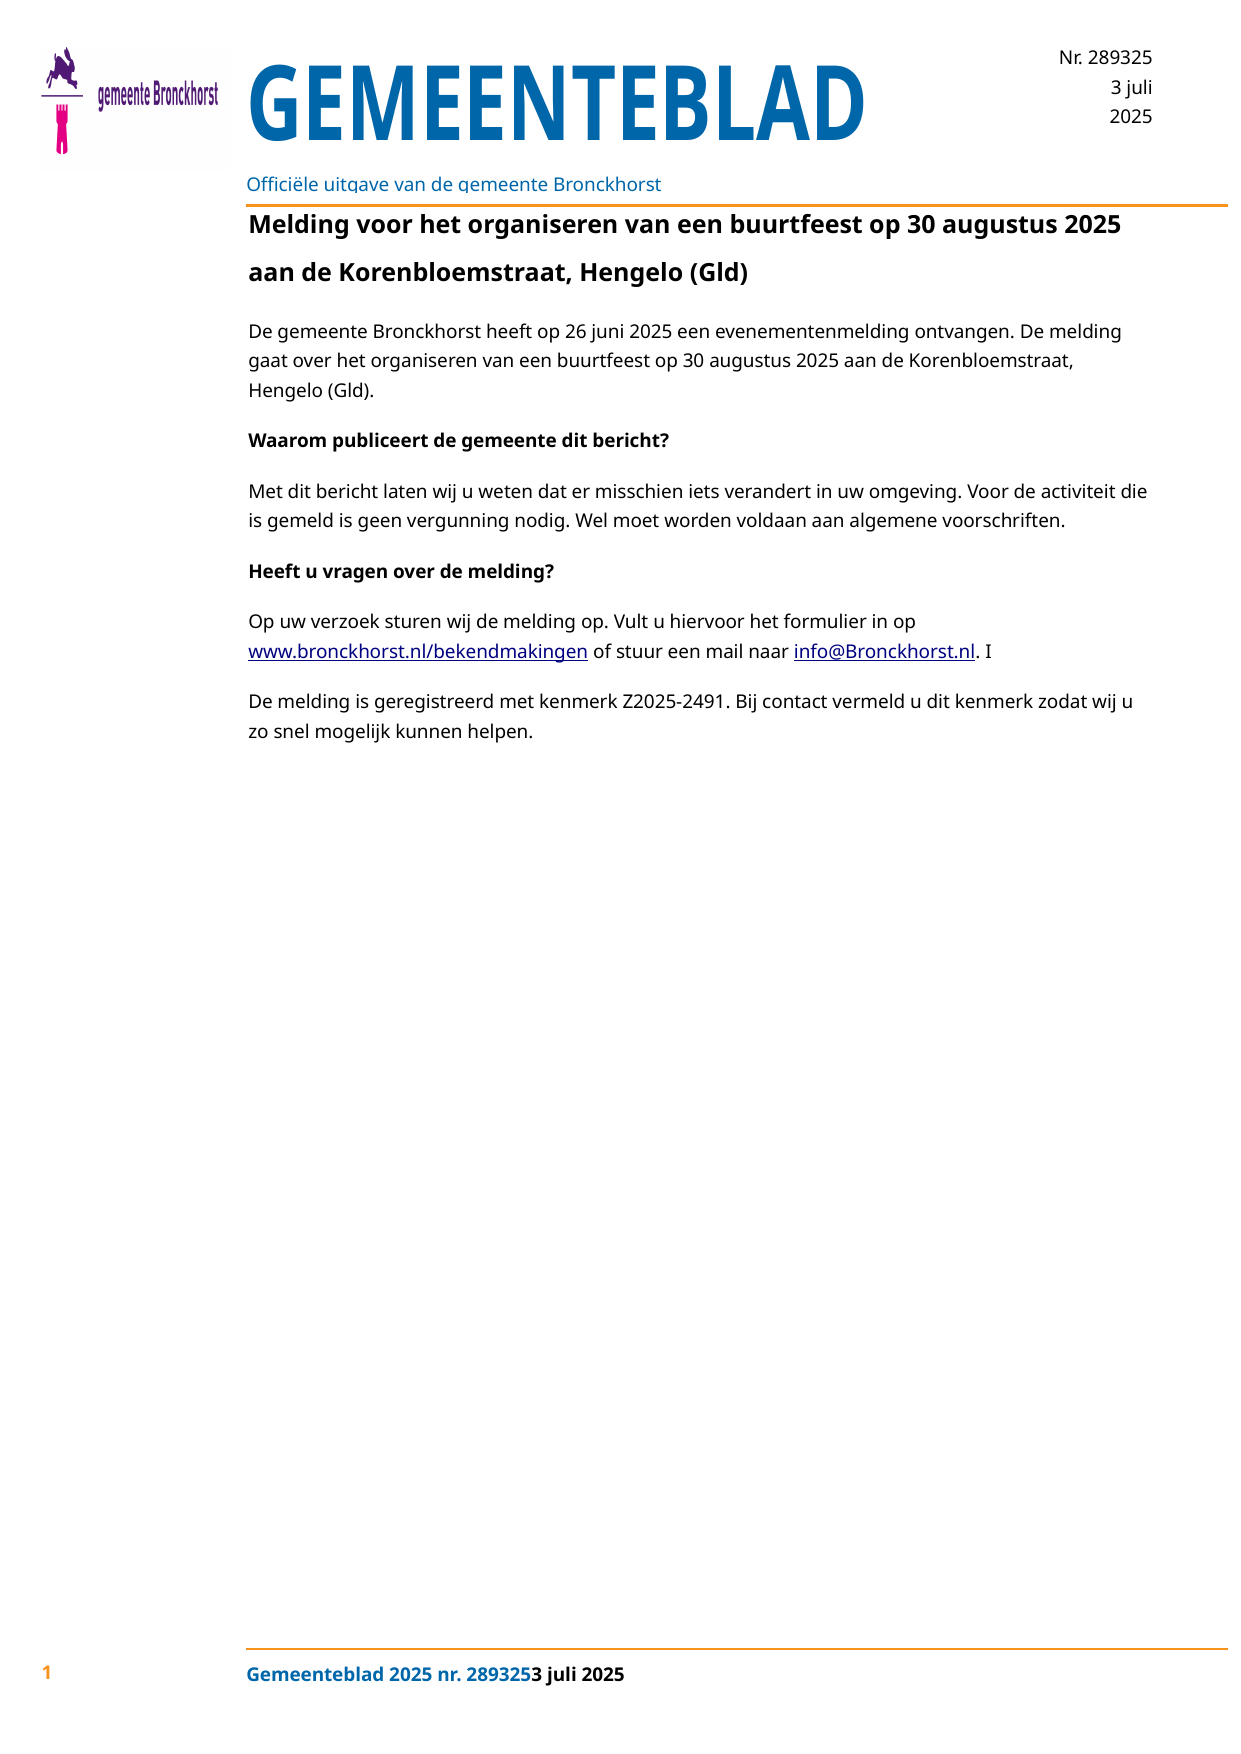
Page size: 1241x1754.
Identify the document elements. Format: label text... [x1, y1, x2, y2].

text Heeft u vragen over de melding? [248, 558, 1152, 584]
text Met dit bericht laten wij u weten dat er misschien iets verandert in uw omgeving. Voor de activiteit die is gemeld is geen vergunning nodig. Wel moet worden voldaan aan algemene voorschriften. [248, 478, 1152, 533]
text Melding voor het organiseren van een buurtfeest op 30 augustus 2025 aan de Korenbloemstraat, Hengelo (Gld) [248, 207, 1152, 288]
text Waarom publiceert de gemeente dit bericht? [248, 427, 1152, 453]
text De melding is geregistreerd met kenmerk Z2025-2491. Bij contact vermeld u dit kenmerk zodat wij u zo snel mogelijk kunnen helpen. [248, 688, 1152, 744]
picture [41, 47, 231, 172]
text De gemeente Bronckhorst heeft op 26 juni 2025 een evenementenmelding ontvangen. De melding gaat over het organiseren van een buurtfeest op 30 augustus 2025 aan de Korenbloemstraat, Hengelo (Gld). [248, 318, 1152, 403]
text Op uw verzoek sturen wij de melding op. Vult u hiervoor het formulier in op www.bronckhorst.nl/bekendmakingen of stuur een mail naar info@Bronckhorst.nl. I [248, 608, 1152, 664]
